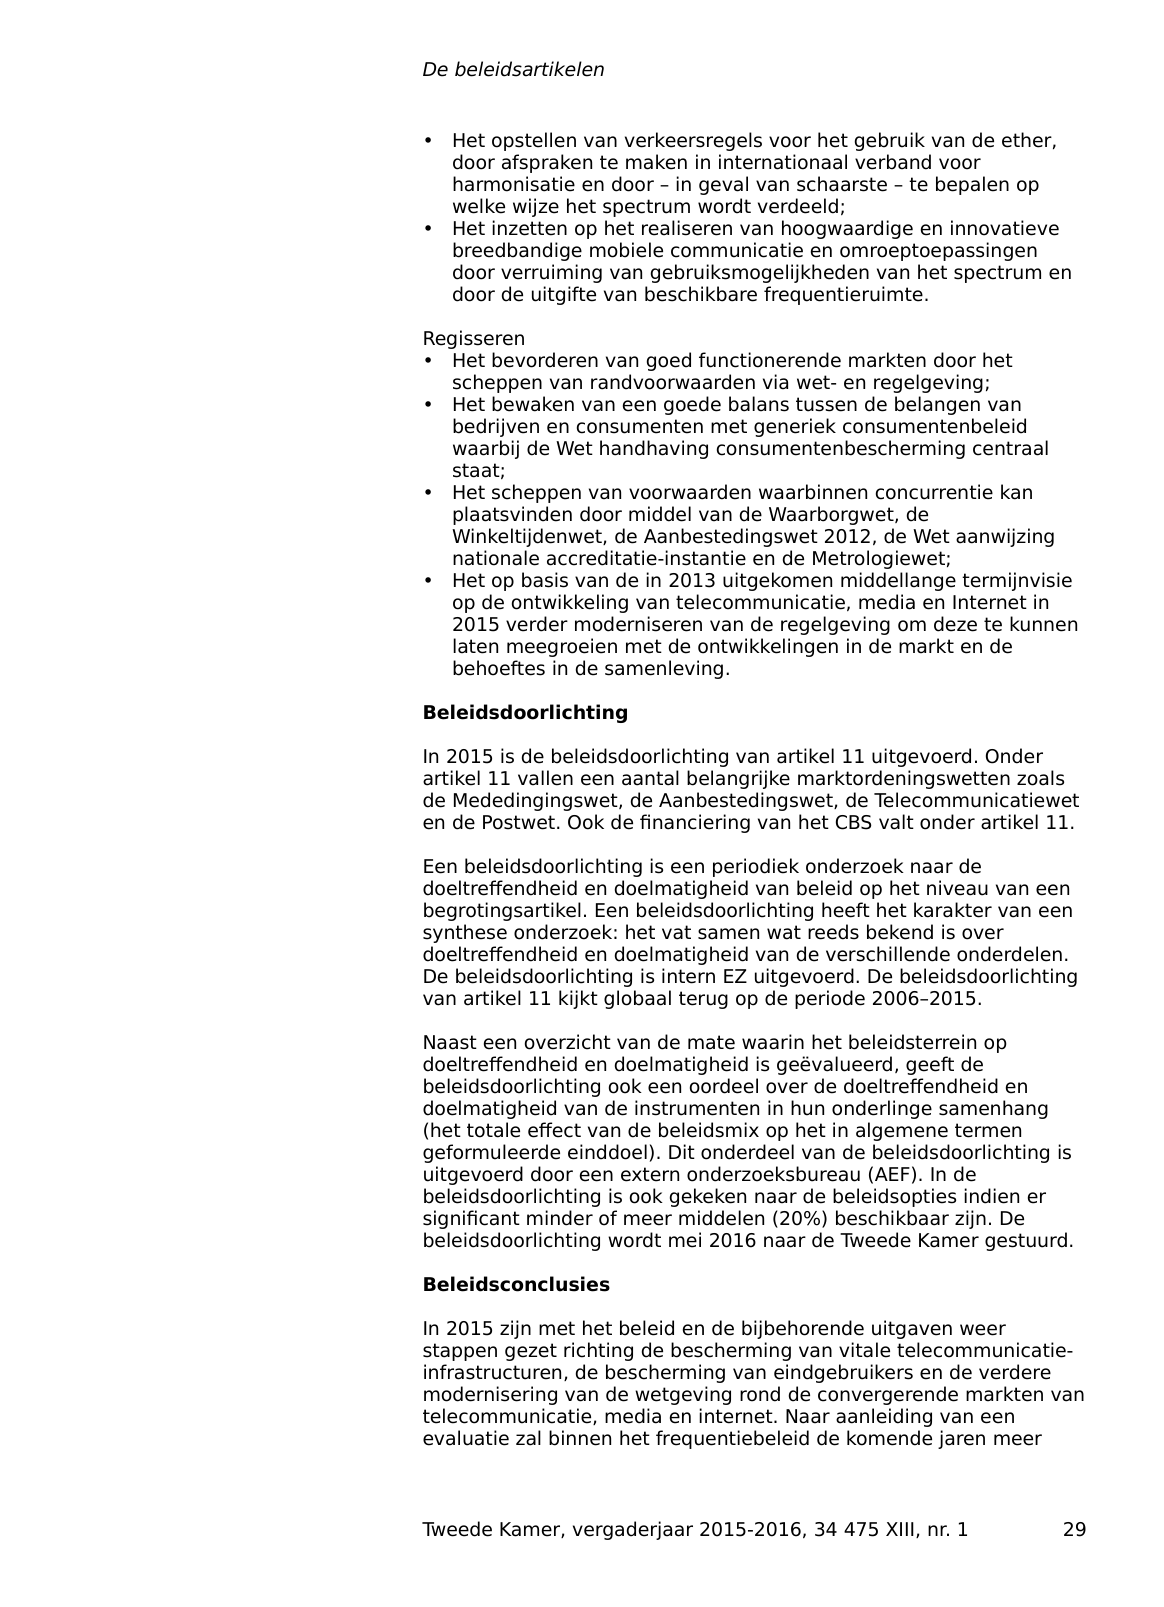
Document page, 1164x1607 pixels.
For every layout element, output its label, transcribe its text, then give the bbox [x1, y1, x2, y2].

text In 2015 zijn met het beleid en de bijbehorende uitgaven weer stappen gezet richting de bescherming van vitale telecommunicatie-infrastructuren, de bescherming van eindgebruikers en de verdere modernisering van de wetgeving rond de convergerende markten van telecommunicatie, media en internet. Naar aanleiding van een evaluatie zal binnen het frequentiebeleid de komende jaren meer [422, 1318, 1087, 1450]
text Een beleidsdoorlichting is een periodiek onderzoek naar de doeltreffendheid en doelmatigheid van beleid op het niveau van een begrotingsartikel. Een beleidsdoorlichting heeft het karakter van een synthese onderzoek: het vat samen wat reeds bekend is over doeltreffendheid en doelmatigheid van de verschillende onderdelen. De beleidsdoorlichting is intern EZ uitgevoerd. De beleidsdoorlichting van artikel 11 kijkt globaal terug op de periode 2006–2015. [422, 856, 1087, 1010]
text • Het inzetten op het realiseren van hoogwaardige en innovatieve breedbandige mobiele communicatie en omroeptoepassingen door verruiming van gebruiksmogelijkheden van het spectrum en door de uitgifte van beschikbare frequentieruimte. [422, 218, 1087, 306]
text Naast een overzicht van de mate waarin het beleidsterrein op doeltreffendheid en doelmatigheid is geëvalueerd, geeft de beleidsdoorlichting ook een oordeel over de doeltreffendheid en doelmatigheid van de instrumenten in hun onderlinge samenhang (het totale effect van de beleidsmix op het in algemene termen geformuleerde einddoel). Dit onderdeel van de beleidsdoorlichting is uitgevoerd door een extern onderzoeksbureau (AEF). In de beleidsdoorlichting is ook gekeken naar de beleidsopties indien er significant minder of meer middelen (20%) beschikbaar zijn. De beleidsdoorlichting wordt mei 2016 naar de Tweede Kamer gestuurd. [422, 1032, 1087, 1252]
subtitle Beleidsconclusies [422, 1274, 1087, 1296]
text • Het scheppen van voorwaarden waarbinnen concurrentie kan plaatsvinden door middel van de Waarborgwet, de Winkeltijdenwet, de Aanbestedingswet 2012, de Wet aanwijzing nationale accreditatie-instantie en de Metrologiewet; [422, 482, 1087, 570]
text • Het opstellen van verkeersregels voor het gebruik van de ether, door afspraken te maken in internationaal verband voor harmonisatie en door – in geval van schaarste – te bepalen op welke wijze het spectrum wordt verdeeld; [422, 130, 1087, 218]
subtitle Beleidsdoorlichting [422, 702, 1087, 724]
text • Het bewaken van een goede balans tussen de belangen van bedrijven en consumenten met generiek consumentenbeleid waarbij de Wet handhaving consumentenbescherming centraal staat; [422, 394, 1087, 482]
text Regisseren [422, 328, 1087, 350]
text In 2015 is de beleidsdoorlichting van artikel 11 uitgevoerd. Onder artikel 11 vallen een aantal belangrijke marktordeningswetten zoals de Mededingingswet, de Aanbestedingswet, de Telecommunicatiewet en de Postwet. Ook de financiering van het CBS valt onder artikel 11. [422, 746, 1087, 834]
text • Het op basis van de in 2013 uitgekomen middellange termijnvisie op de ontwikkeling van telecommunicatie, media en Internet in 2015 verder moderniseren van de regelgeving om deze te kunnen laten meegroeien met de ontwikkelingen in de markt en de behoeftes in de samenleving. [422, 570, 1087, 679]
text • Het bevorderen van goed functionerende markten door het scheppen van randvoorwaarden via wet- en regelgeving; [422, 350, 1087, 394]
